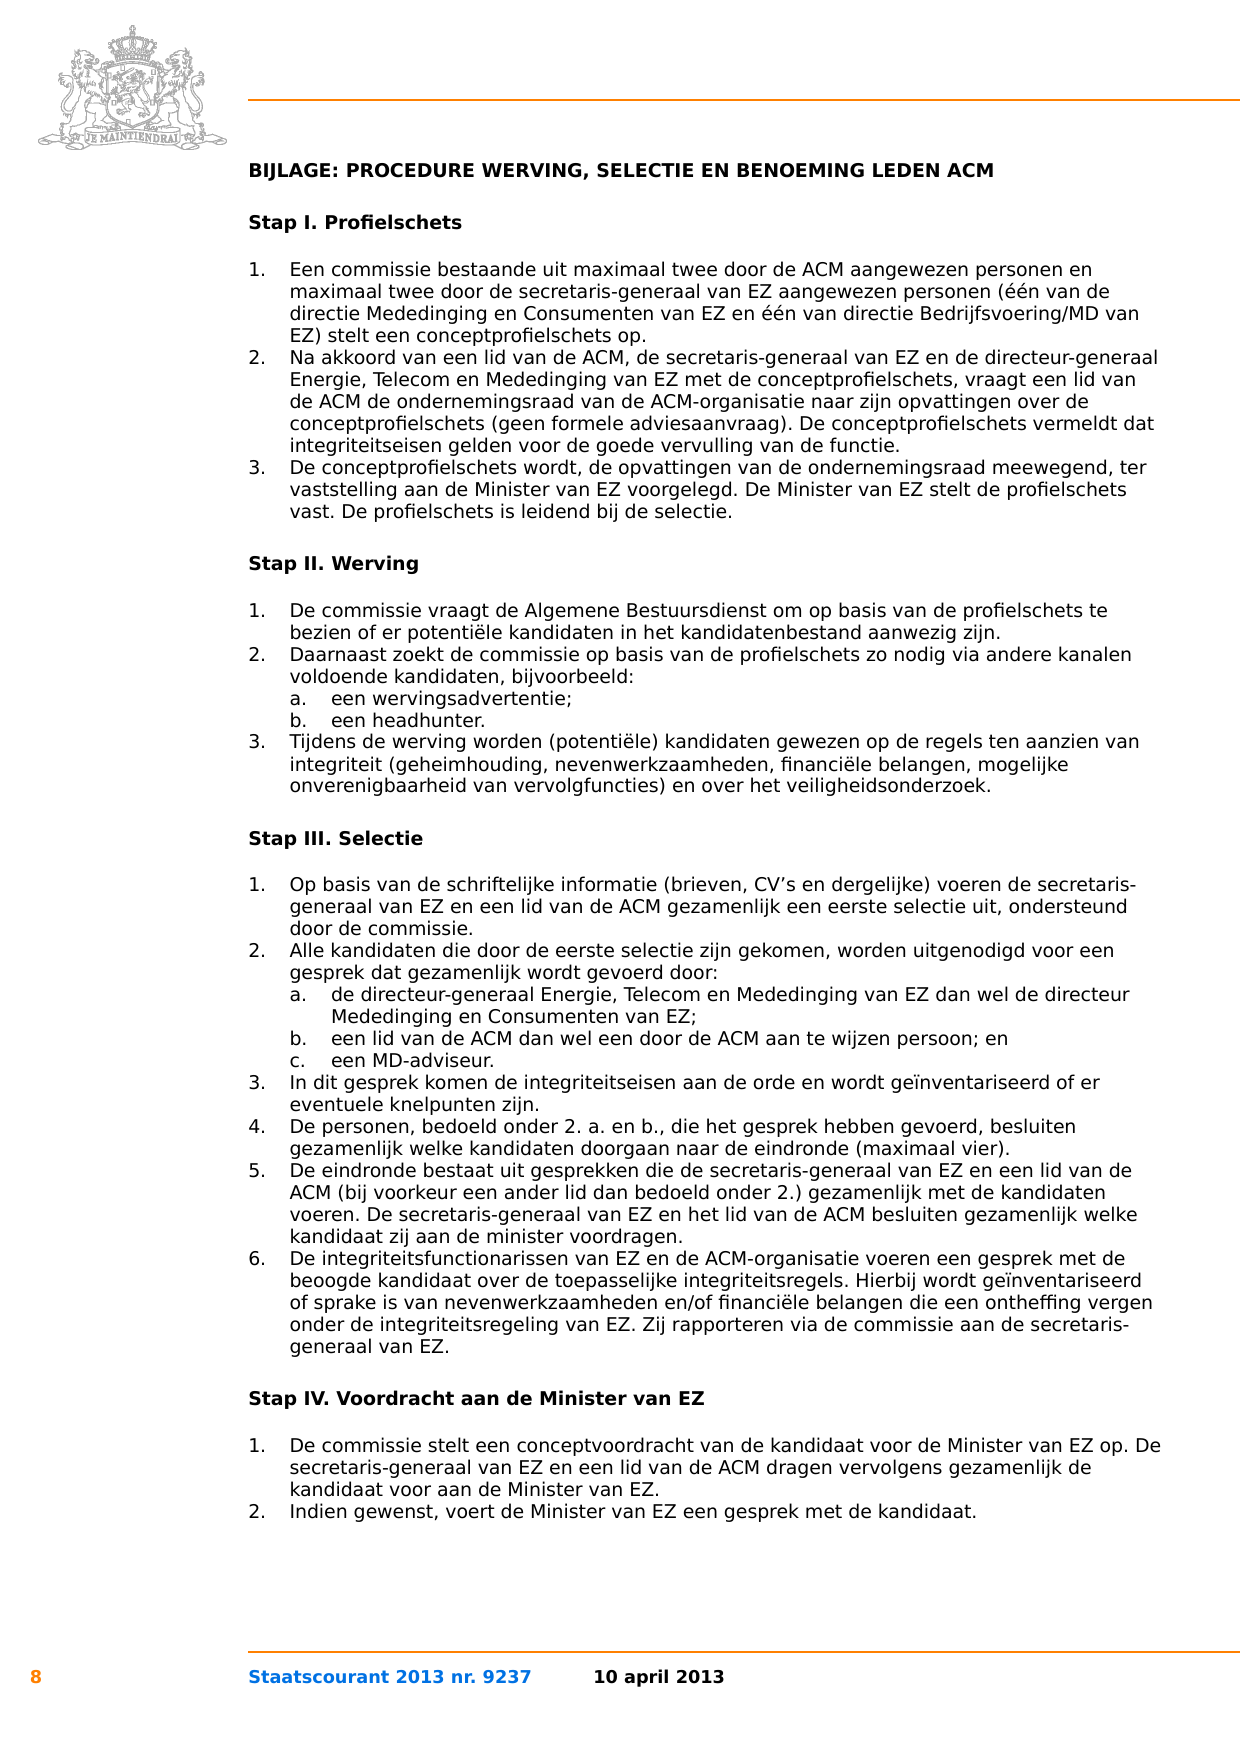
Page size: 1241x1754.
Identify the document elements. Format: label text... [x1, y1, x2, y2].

text 2. Na akkoord van een lid van de ACM, de secretaris-generaal van EZ en de directeur-generaal Energie, Telecom en Mededinging van EZ met de conceptprofielschets, vraagt een lid van de ACM de ondernemingsraad van de ACM-organisatie naar zijn opvattingen over de conceptprofielschets (geen formele adviesaanvraag). De conceptprofielschets vermeldt dat integriteitseisen gelden voor de goede vervulling van de functie. [248, 347, 1163, 457]
text 2. Indien gewenst, voert de Minister van EZ een gesprek met de kandidaat. [248, 1501, 1163, 1523]
text 6. De integriteitsfunctionarissen van EZ en de ACM-organisatie voeren een gesprek met de beoogde kandidaat over de toepasselijke integriteitsregels. Hierbij wordt geïnventariseerd of sprake is van nevenwerkzaamheden en/of financiële belangen die een ontheffing vergen onder de integriteitsregeling van EZ. Zij rapporteren via de commissie aan de secretaris-generaal van EZ. [248, 1248, 1163, 1358]
subtitle BIJLAGE: PROCEDURE WERVING, SELECTIE EN BENOEMING LEDEN ACM [248, 160, 1163, 182]
text b. een headhunter. [289, 709, 1163, 731]
picture [38, 25, 227, 150]
subtitle Stap III. Selectie [248, 827, 1163, 849]
text 3. Tijdens de werving worden (potentiële) kandidaten gewezen op de regels ten aanzien van integriteit (geheimhouding, nevenwerkzaamheden, financiële belangen, mogelijke onverenigbaarheid van vervolgfuncties) en over het veiligheidsonderzoek. [248, 731, 1163, 797]
text 3. In dit gesprek komen de integriteitseisen aan de orde en wordt geïnventariseerd of er eventuele knelpunten zijn. [248, 1072, 1163, 1116]
text 1. Een commissie bestaande uit maximaal twee door de ACM aangewezen personen en maximaal twee door de secretaris-generaal van EZ aangewezen personen (één van de directie Mededinging en Consumenten van EZ en één van directie Bedrijfsvoering/MD van EZ) stelt een conceptprofielschets op. [248, 259, 1163, 347]
text 5. De eindronde bestaat uit gesprekken die de secretaris-generaal van EZ en een lid van de ACM (bij voorkeur een ander lid dan bedoeld onder 2.) gezamenlijk met de kandidaten voeren. De secretaris-generaal van EZ en het lid van de ACM besluiten gezamenlijk welke kandidaat zij aan de minister voordragen. [248, 1160, 1163, 1248]
text 1. Op basis van de schriftelijke informatie (brieven, CV’s en dergelijke) voeren de secretaris-generaal van EZ en een lid van de ACM gezamenlijk een eerste selectie uit, ondersteund door de commissie. [248, 874, 1163, 940]
text 1. De commissie stelt een conceptvoordracht van de kandidaat voor de Minister van EZ op. De secretaris-generaal van EZ en een lid van de ACM dragen vervolgens gezamenlijk de kandidaat voor aan de Minister van EZ. [248, 1435, 1163, 1501]
text c. een MD-adviseur. [289, 1050, 1163, 1072]
text 2. Alle kandidaten die door de eerste selectie zijn gekomen, worden uitgenodigd voor een gesprek dat gezamenlijk wordt gevoerd door: [248, 940, 1163, 984]
text 4. De personen, bedoeld onder 2. a. en b., die het gesprek hebben gevoerd, besluiten gezamenlijk welke kandidaten doorgaan naar de eindronde (maximaal vier). [248, 1116, 1163, 1160]
text 3. De conceptprofielschets wordt, de opvattingen van de ondernemingsraad meewegend, ter vaststelling aan de Minister van EZ voorgelegd. De Minister van EZ stelt de profielschets vast. De profielschets is leidend bij de selectie. [248, 457, 1163, 523]
subtitle Stap I. Profielschets [248, 212, 1163, 234]
subtitle Stap II. Werving [248, 553, 1163, 574]
text 1. De commissie vraagt de Algemene Bestuursdienst om op basis van de profielschets te bezien of er potentiële kandidaten in het kandidatenbestand aanwezig zijn. [248, 599, 1163, 643]
text b. een lid van de ACM dan wel een door de ACM aan te wijzen persoon; en [289, 1028, 1163, 1050]
text a. een wervingsadvertentie; [289, 687, 1163, 709]
subtitle Stap IV. Voordracht aan de Minister van EZ [248, 1388, 1163, 1410]
text a. de directeur-generaal Energie, Telecom en Mededinging van EZ dan wel de directeur Mededinging en Consumenten van EZ; [289, 984, 1163, 1028]
text 2. Daarnaast zoekt de commissie op basis van de profielschets zo nodig via andere kanalen voldoende kandidaten, bijvoorbeeld: [248, 643, 1163, 687]
